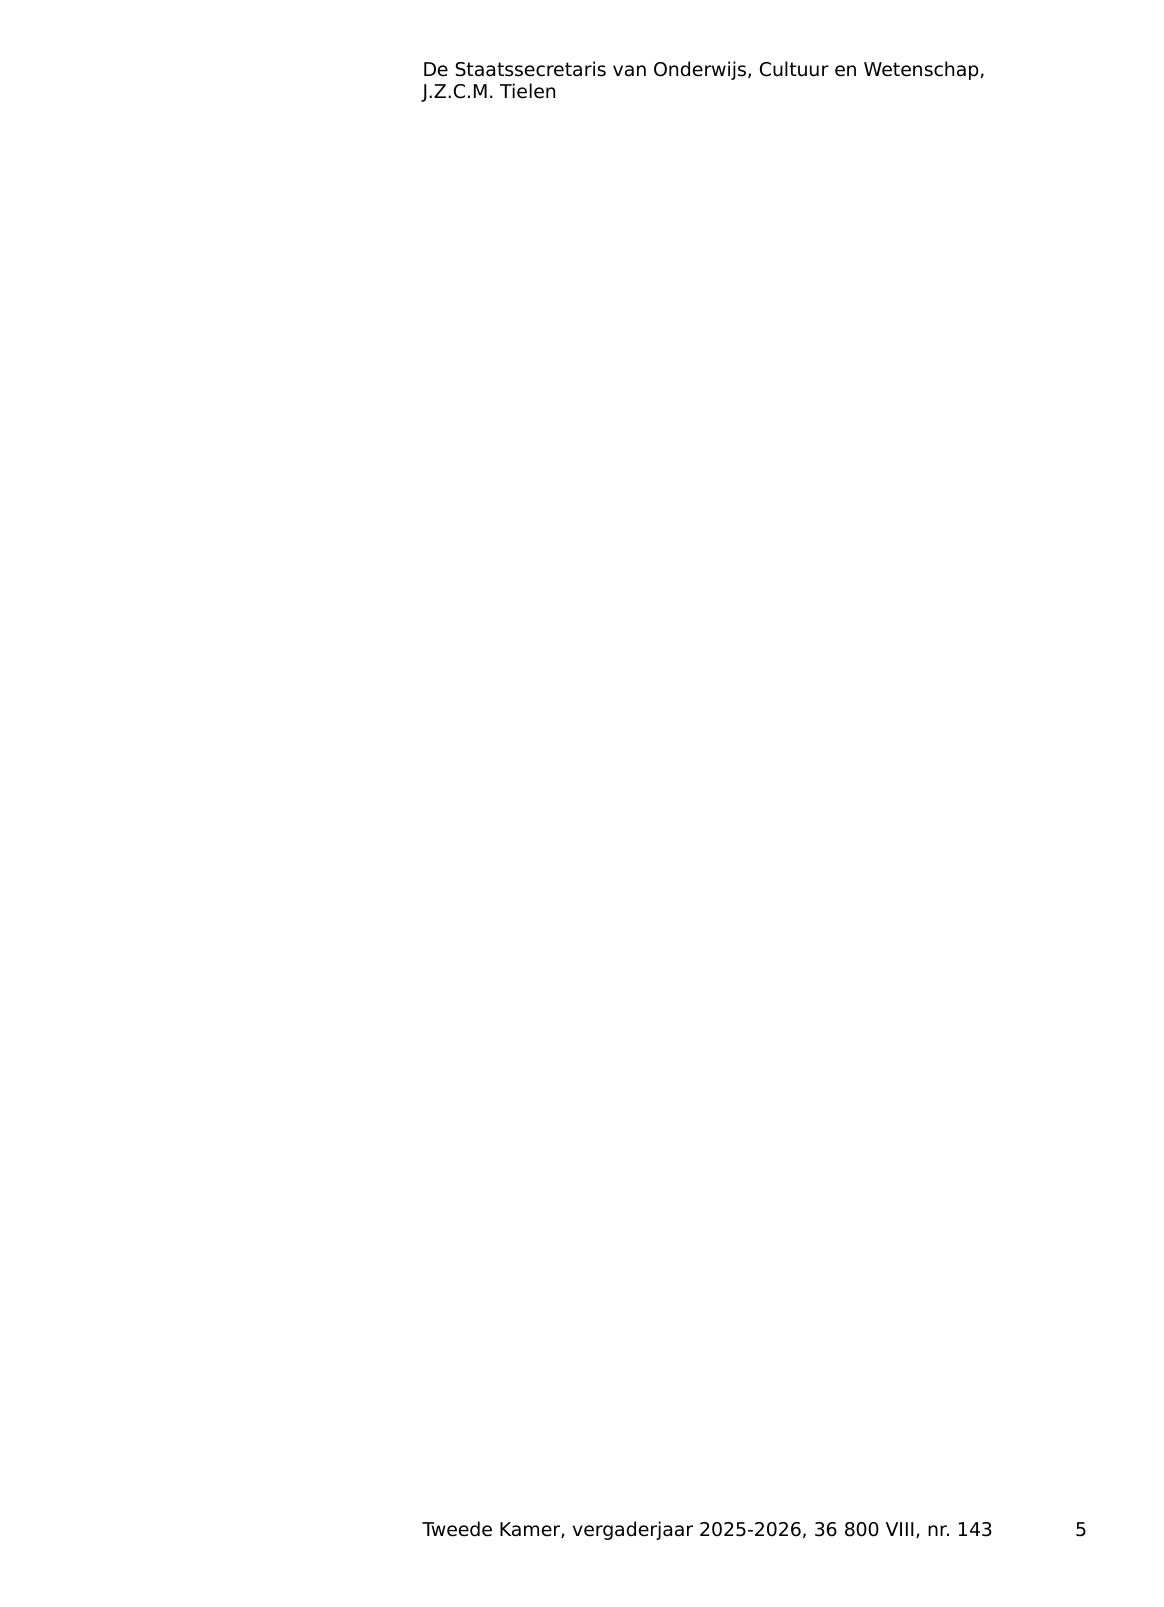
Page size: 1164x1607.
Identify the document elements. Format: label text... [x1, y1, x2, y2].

text De Staatssecretaris van Onderwijs, Cultuur en Wetenschap, J.Z.C.M. Tielen [422, 59, 1087, 103]
